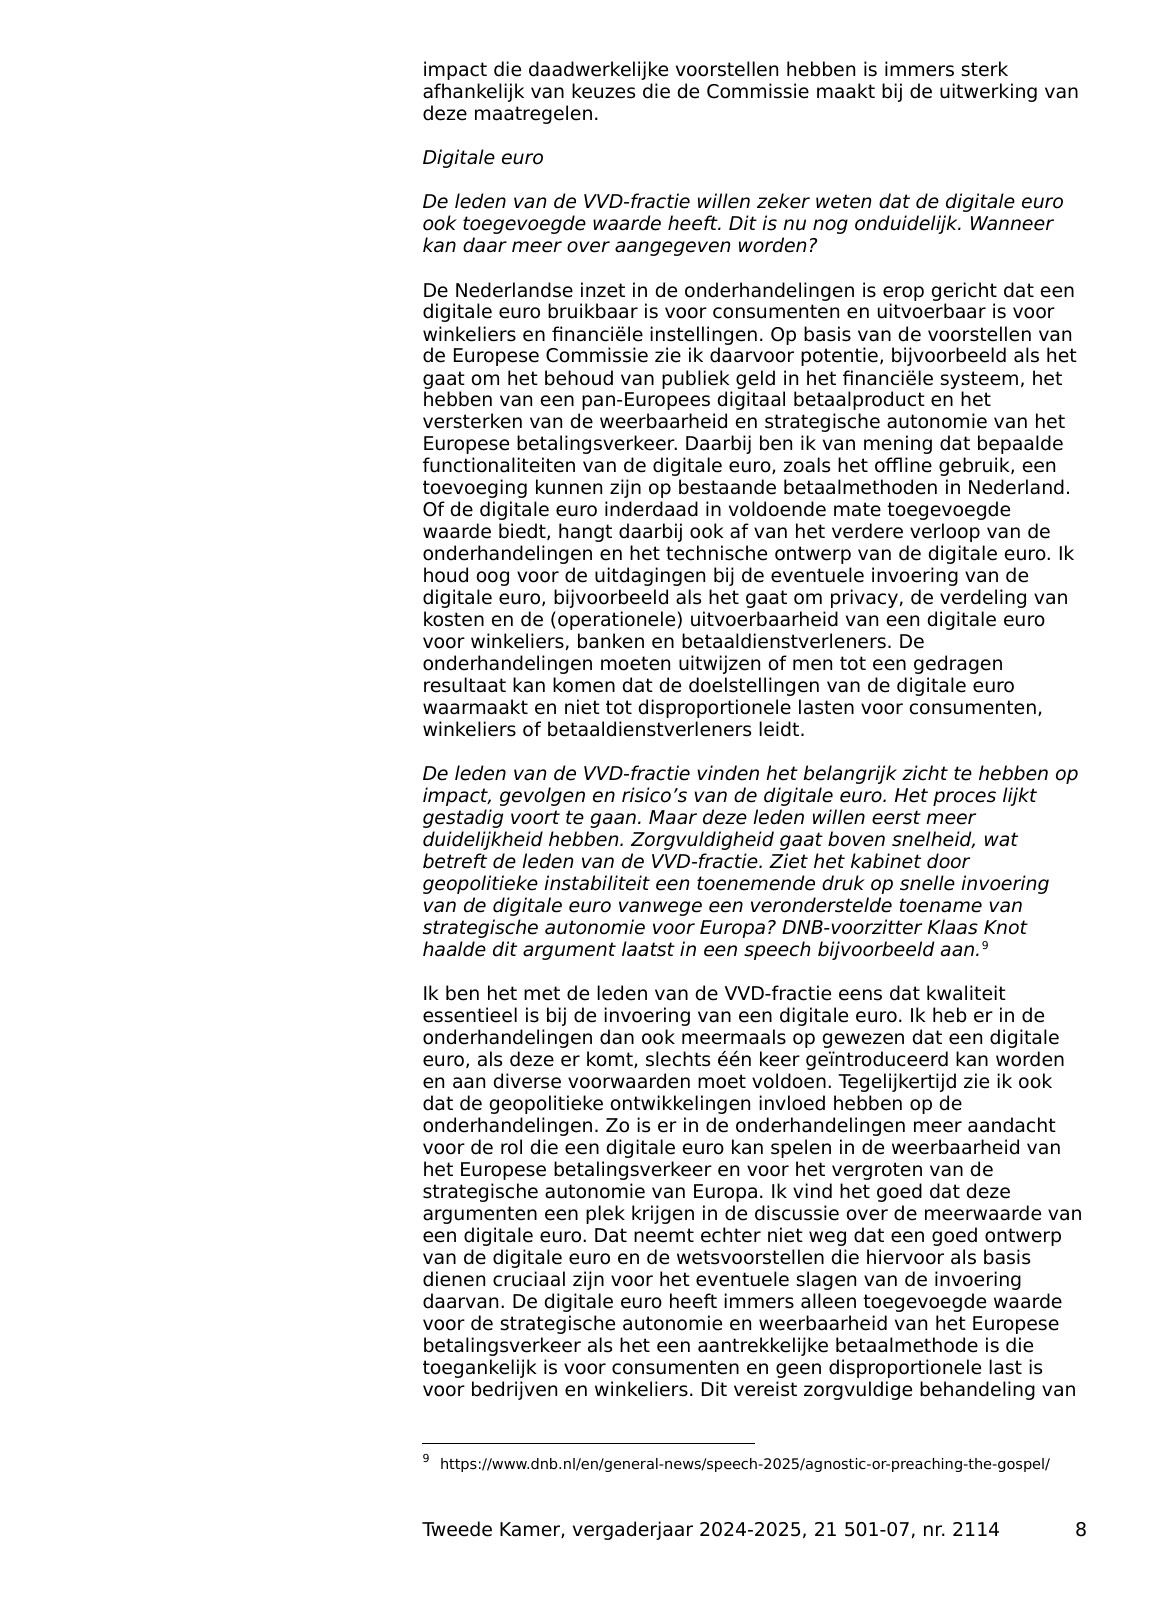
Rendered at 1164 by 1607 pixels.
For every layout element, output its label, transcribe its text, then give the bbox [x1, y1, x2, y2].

text De leden van de VVD-fractie vinden het belangrijk zicht te hebben op impact, gevolgen en risico’s van de digitale euro. Het proces lijkt gestadig voort te gaan. Maar deze leden willen eerst meer duidelijkheid hebben. Zorgvuldigheid gaat boven snelheid, wat betreft de leden van de VVD-fractie. Ziet het kabinet door geopolitieke instabiliteit een toenemende druk op snelle invoering van de digitale euro vanwege een veronderstelde toename van strategische autonomie voor Europa? DNB-voorzitter Klaas Knot haalde dit argument laatst in een speech bijvoorbeeld aan. [422, 763, 1087, 961]
text De leden van de VVD-fractie willen zeker weten dat de digitale euro ook toegevoegde waarde heeft. Dit is nu nog onduidelijk. Wanneer kan daar meer over aangegeven worden? [422, 191, 1087, 257]
text https://www.dnb.nl/en/general-news/speech-2025/agnostic-or-preaching-the-gospel/ [422, 1452, 1087, 1474]
text De Nederlandse inzet in de onderhandelingen is erop gericht dat een digitale euro bruikbaar is voor consumenten en uitvoerbaar is voor winkeliers en financiële instellingen. Op basis van de voorstellen van de Europese Commissie zie ik daarvoor potentie, bijvoorbeeld als het gaat om het behoud van publiek geld in het financiële systeem, het hebben van een pan-Europees digitaal betaalproduct en het versterken van de weerbaarheid en strategische autonomie van het Europese betalingsverkeer. Daarbij ben ik van mening dat bepaalde functionaliteiten van de digitale euro, zoals het offline gebruik, een toevoeging kunnen zijn op bestaande betaalmethoden in Nederland. Of de digitale euro inderdaad in voldoende mate toegevoegde waarde biedt, hangt daarbij ook af van het verdere verloop van de onderhandelingen en het technische ontwerp van de digitale euro. Ik houd oog voor de uitdagingen bij de eventuele invoering van de digitale euro, bijvoorbeeld als het gaat om privacy, de verdeling van kosten en de (operationele) uitvoerbaarheid van een digitale euro voor winkeliers, banken en betaaldienstverleners. De onderhandelingen moeten uitwijzen of men tot een gedragen resultaat kan komen dat de doelstellingen van de digitale euro waarmaakt en niet tot disproportionele lasten voor consumenten, winkeliers of betaaldienstverleners leidt. [422, 279, 1087, 741]
text Ik ben het met de leden van de VVD-fractie eens dat kwaliteit essentieel is bij de invoering van een digitale euro. Ik heb er in de onderhandelingen dan ook meermaals op gewezen dat een digitale euro, als deze er komt, slechts één keer geïntroduceerd kan worden en aan diverse voorwaarden moet voldoen. Tegelijkertijd zie ik ook dat de geopolitieke ontwikkelingen invloed hebben op de onderhandelingen. Zo is er in de onderhandelingen meer aandacht voor de rol die een digitale euro kan spelen in de weerbaarheid van het Europese betalingsverkeer en voor het vergroten van de strategische autonomie van Europa. Ik vind het goed dat deze argumenten een plek krijgen in de discussie over de meerwaarde van een digitale euro. Dat neemt echter niet weg dat een goed ontwerp van de digitale euro en de wetsvoorstellen die hiervoor als basis dienen cruciaal zijn voor het eventuele slagen van de invoering daarvan. De digitale euro heeft immers alleen toegevoegde waarde voor de strategische autonomie en weerbaarheid van het Europese betalingsverkeer als het een aantrekkelijke betaalmethode is die toegankelijk is voor consumenten en geen disproportionele last is voor bedrijven en winkeliers. Dit vereist zorgvuldige behandeling van [422, 983, 1087, 1401]
subtitle Digitale euro [422, 147, 1087, 169]
text impact die daadwerkelijke voorstellen hebben is immers sterk afhankelijk van keuzes die de Commissie maakt bij de uitwerking van deze maatregelen. [422, 59, 1087, 125]
